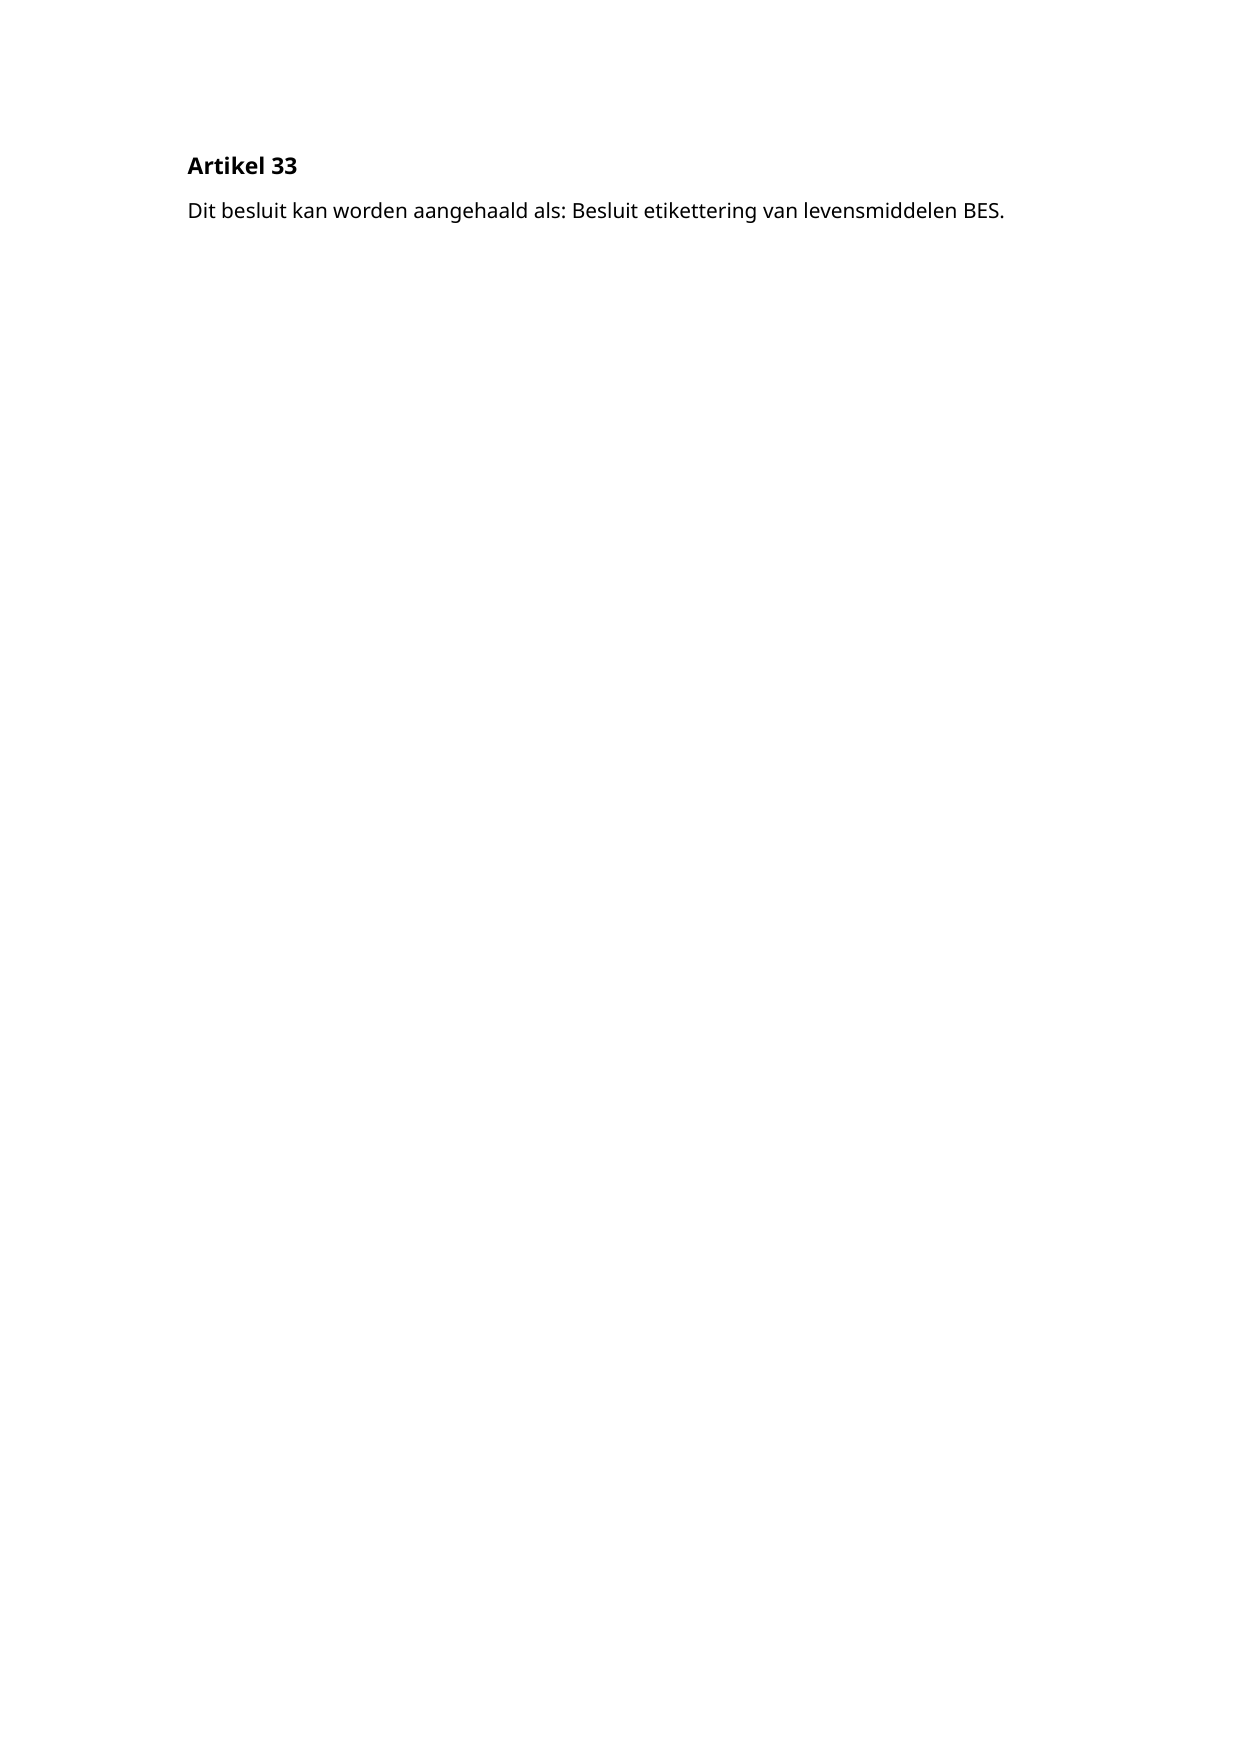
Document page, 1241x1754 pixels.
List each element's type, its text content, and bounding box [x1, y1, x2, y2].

text Dit besluit kan worden aangehaald als: Besluit etikettering van levensmiddelen BES. [187, 196, 1053, 225]
subtitle Artikel 33 [187, 150, 1053, 181]
